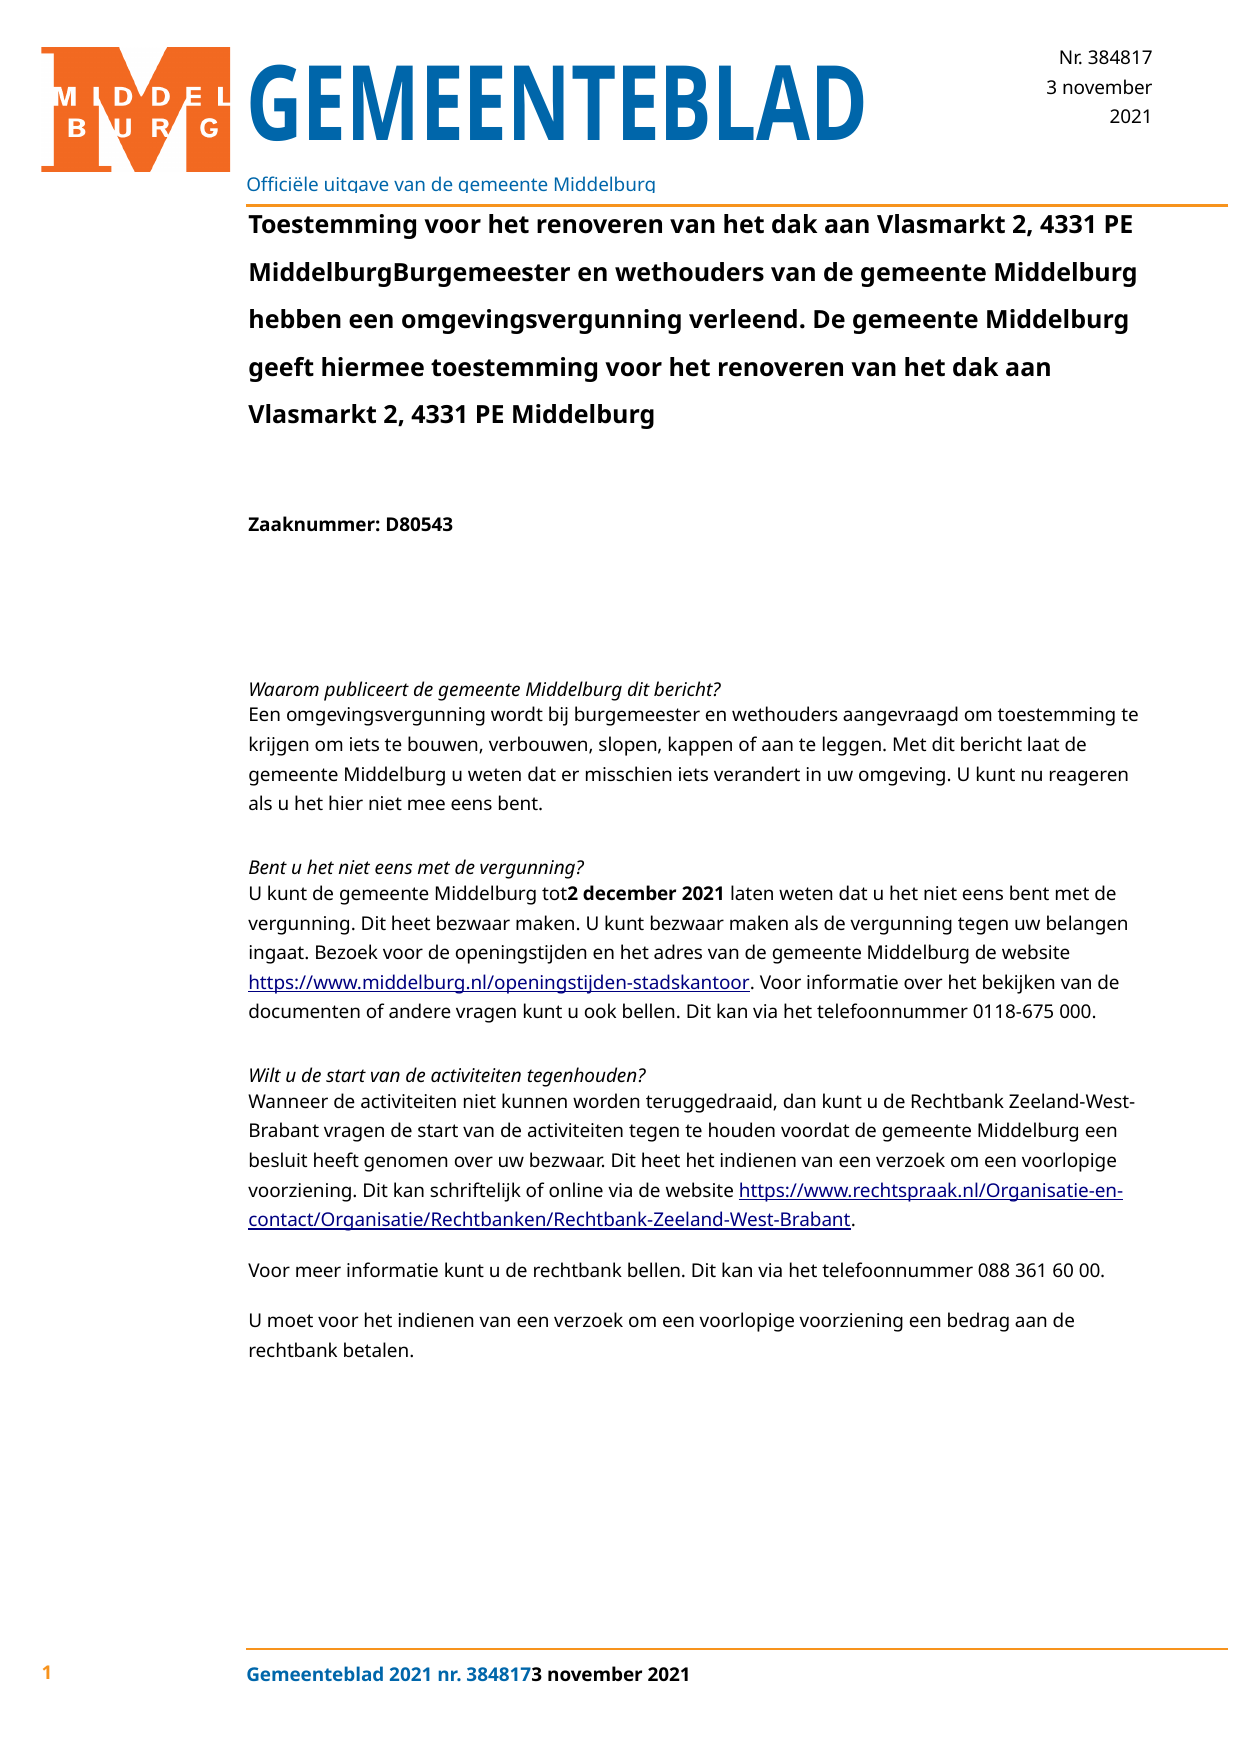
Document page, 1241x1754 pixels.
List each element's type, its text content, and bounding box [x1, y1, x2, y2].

text Toestemming voor het renoveren van het dak aan Vlasmarkt 2, 4331 PE MiddelburgBurgemeester en wethouders van de gemeente Middelburg hebben een omgevingsvergunning verleend. De gemeente Middelburg geeft hiermee toestemming voor het renoveren van het dak aan Vlasmarkt 2, 4331 PE Middelburg [248, 207, 1152, 431]
text Wanneer de activiteiten niet kunnen worden teruggedraaid, dan kunt u de Rechtbank Zeeland-West-Brabant vragen de start van de activiteiten tegen te houden voordat de gemeente Middelburg een besluit heeft genomen over uw bezwaar. Dit heet het indienen van een verzoek om een voorlopige voorziening. Dit kan schriftelijk of online via de website https://www.rechtspraak.nl/Organisatie-en-contact/Organisatie/Rechtbanken/Rechtbank-Zeeland-West-Brabant. [248, 1088, 1152, 1232]
text Bent u het niet eens met de vergunning? [248, 854, 1152, 880]
text Wilt u de start van de activiteiten tegenhouden? [248, 1062, 1152, 1088]
text Zaaknummer: D80543 [248, 511, 1152, 537]
text Voor meer informatie kunt u de rechtbank bellen. Dit kan via het telefoonnummer 088 361 60 00. [248, 1257, 1152, 1283]
text Waarom publiceert de gemeente Middelburg dit bericht? [248, 676, 1152, 702]
text U moet voor het indienen van een verzoek om een voorlopige voorziening een bedrag aan de rechtbank betalen. [248, 1307, 1152, 1363]
text U kunt de gemeente Middelburg tot2 december 2021 laten weten dat u het niet eens bent met de vergunning. Dit heet bezwaar maken. U kunt bezwaar maken als de vergunning tegen uw belangen ingaat. Bezoek voor de openingstijden en het adres van de gemeente Middelburg de website https://www.middelburg.nl/openingstijden-stadskantoor. Voor informatie over het bekijken van de documenten of andere vragen kunt u ook bellen. Dit kan via het telefoonnummer 0118-675 000. [248, 880, 1152, 1024]
text Een omgevingsvergunning wordt bij burgemeester en wethouders aangevraagd om toestemming te krijgen om iets te bouwen, verbouwen, slopen, kappen of aan te leggen. Met dit bericht laat de gemeente Middelburg u weten dat er misschien iets verandert in uw omgeving. U kunt nu reageren als u het hier niet mee eens bent. [248, 702, 1152, 816]
picture [41, 47, 231, 172]
